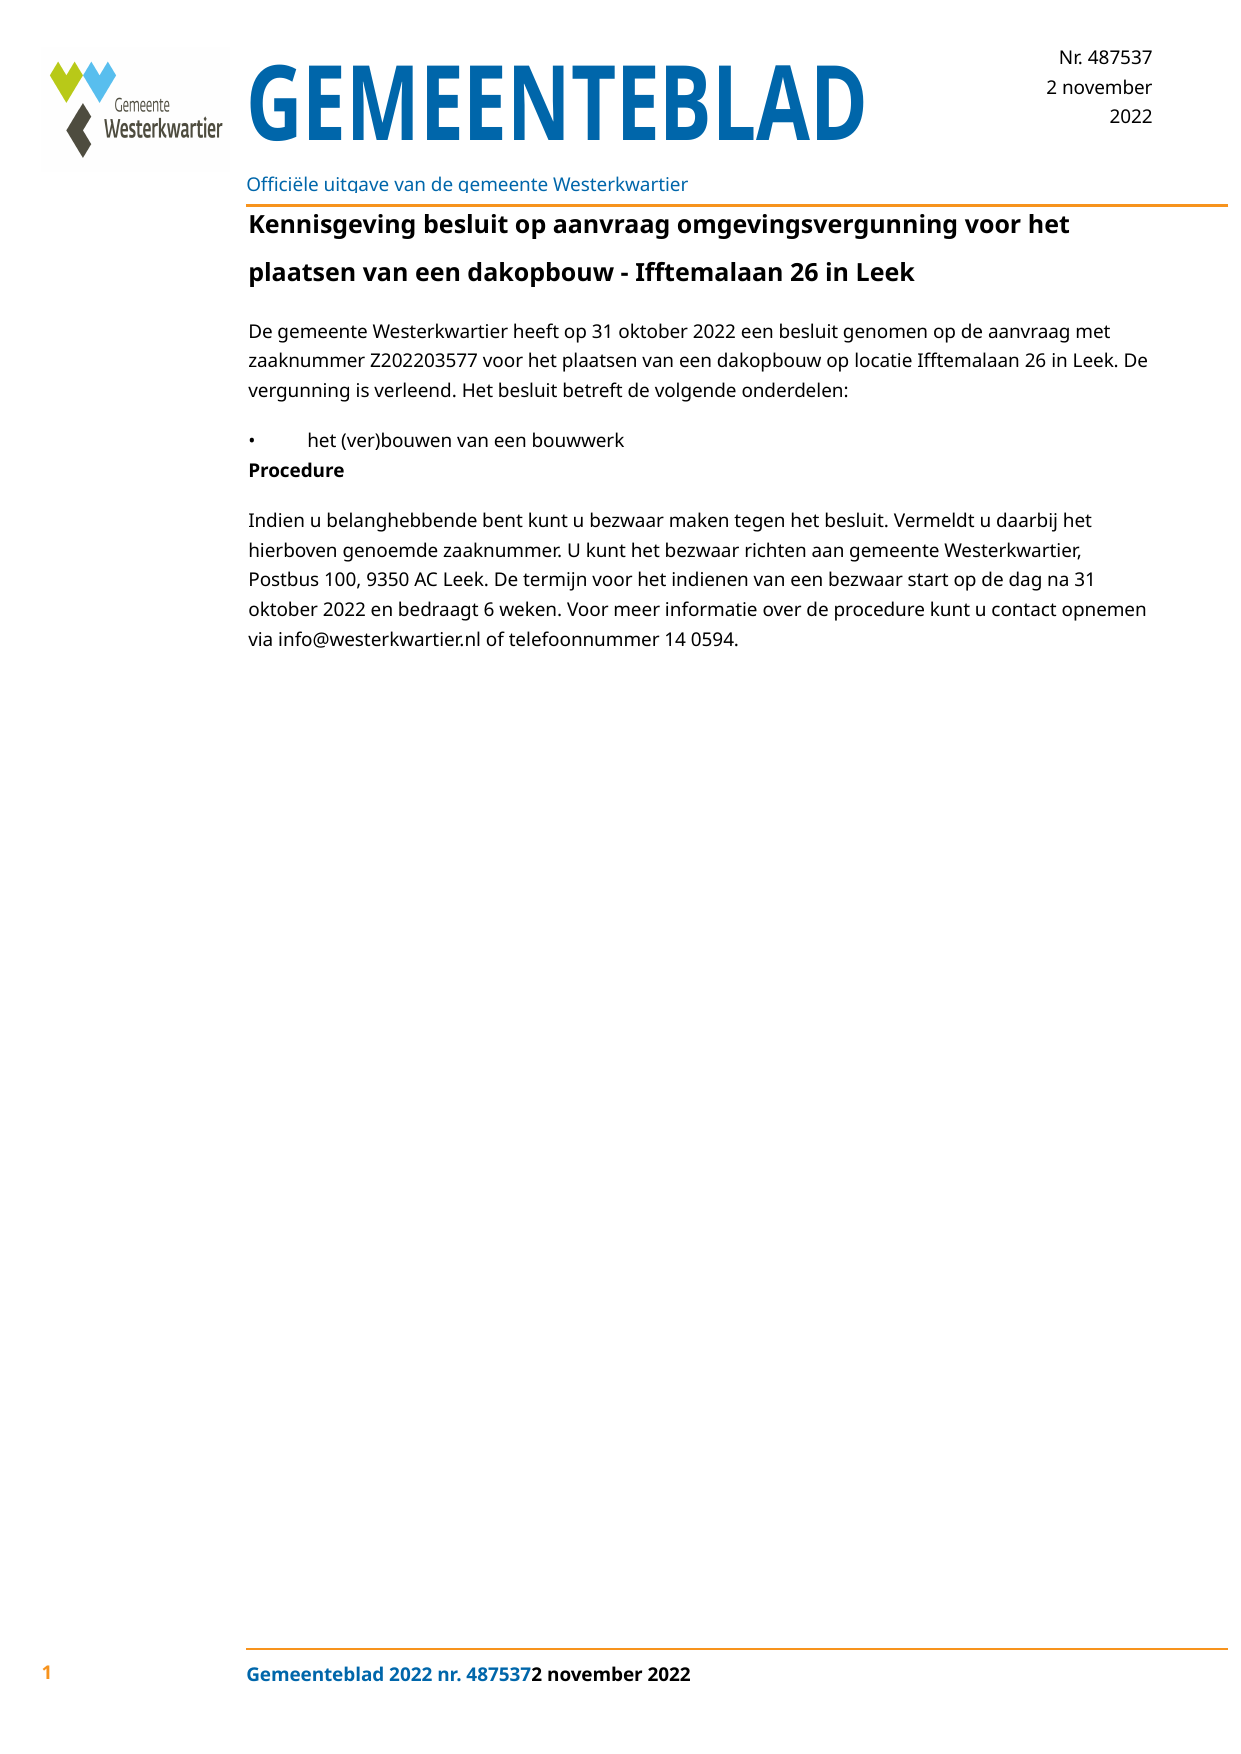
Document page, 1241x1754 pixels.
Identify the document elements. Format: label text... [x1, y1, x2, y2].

text Procedure [248, 457, 1152, 483]
text Indien u belanghebbende bent kunt u bezwaar maken tegen het besluit. Vermeldt u daarbij het hierboven genoemde zaaknummer. U kunt het bezwaar richten aan gemeente Westerkwartier, Postbus 100, 9350 AC Leek. De termijn voor het indienen van een bezwaar start op de dag na 31 oktober 2022 en bedraagt 6 weken. Voor meer informatie over de procedure kunt u contact opnemen via info@westerkwartier.nl of telefoonnummer 14 0594. [248, 507, 1152, 652]
text De gemeente Westerkwartier heeft op 31 oktober 2022 een besluit genomen op de aanvraag met zaaknummer Z202203577 voor het plaatsen van een dakopbouw op locatie Ifftemalaan 26 in Leek. De vergunning is verleend. Het besluit betreft de volgende onderdelen: [248, 318, 1152, 403]
picture [41, 47, 231, 172]
list het (ver)bouwen van een bouwwerk [248, 427, 1152, 453]
text Kennisgeving besluit op aanvraag omgevingsvergunning voor het plaatsen van een dakopbouw - Ifftemalaan 26 in Leek [248, 207, 1152, 288]
